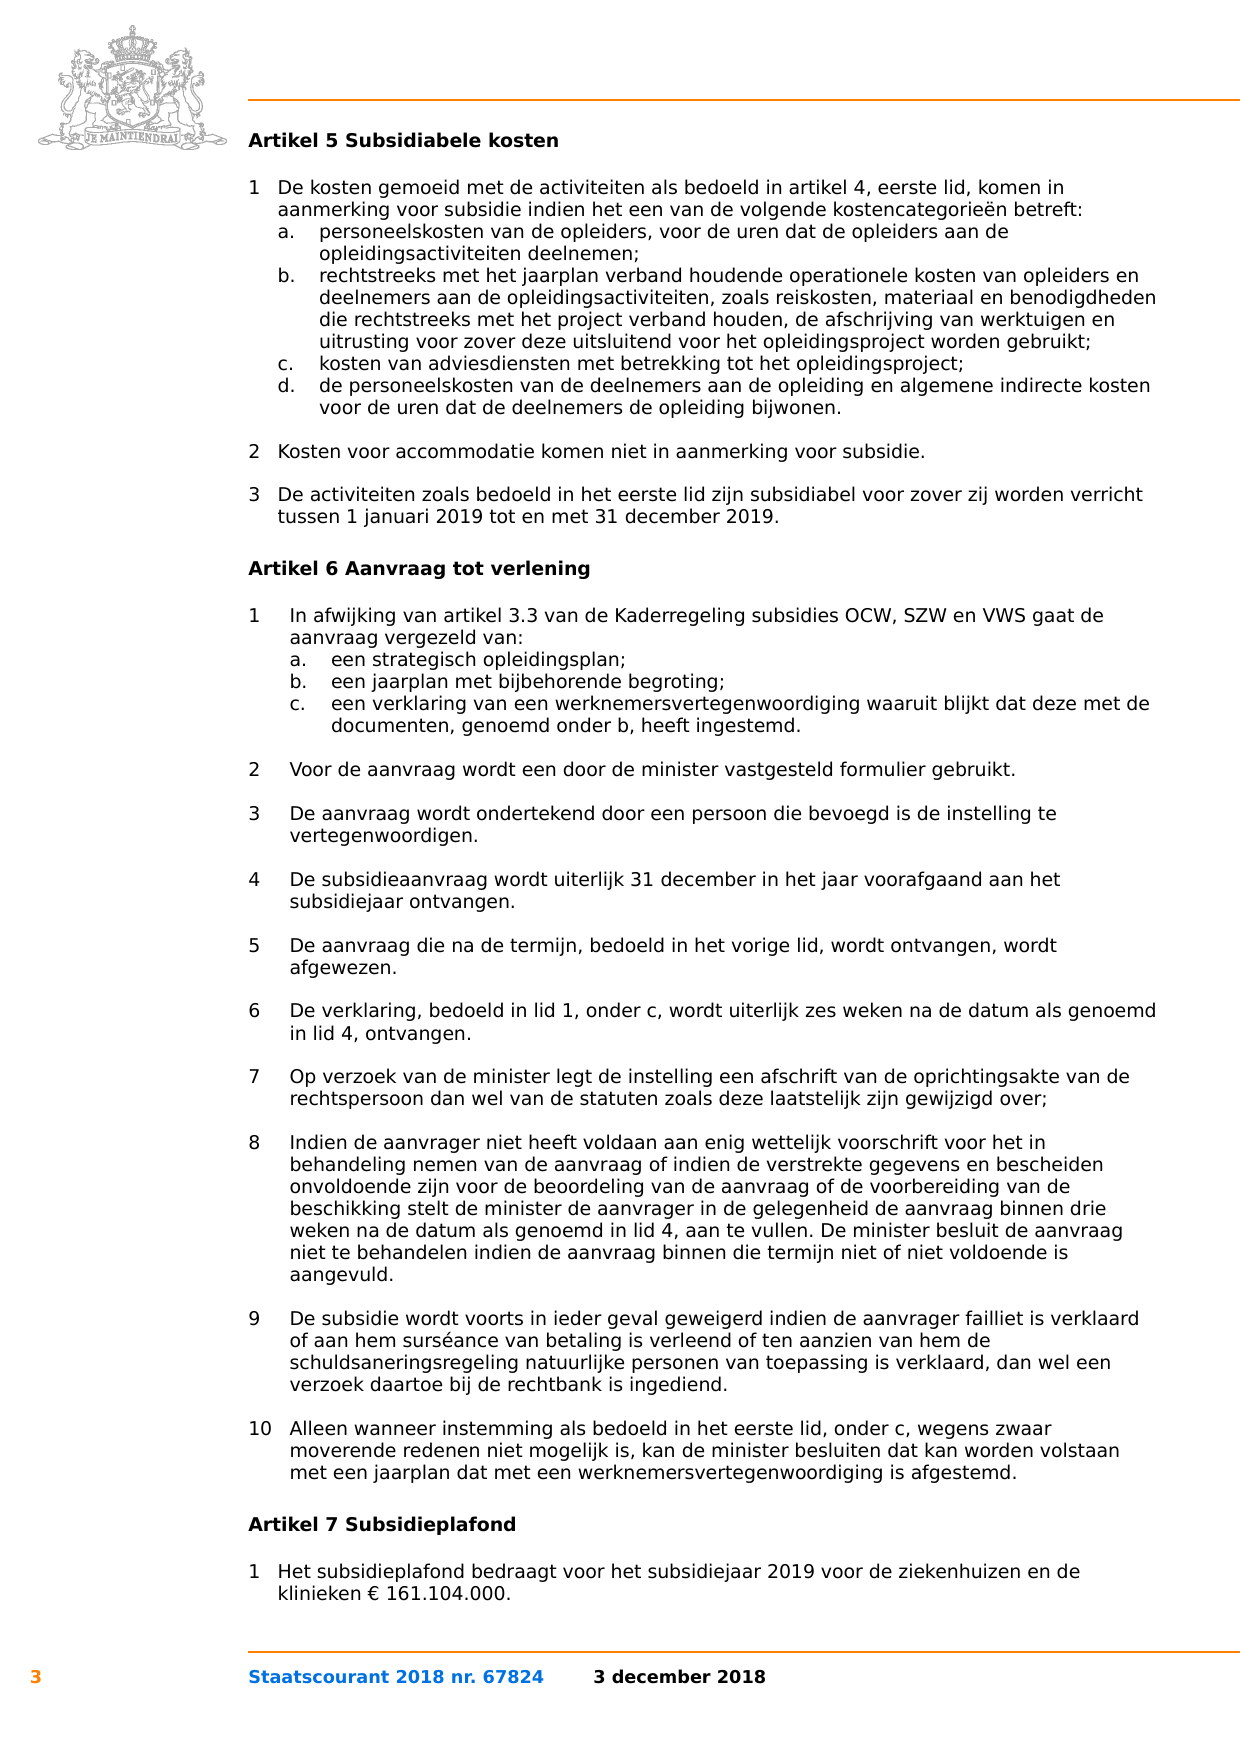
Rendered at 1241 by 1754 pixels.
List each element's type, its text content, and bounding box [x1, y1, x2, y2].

picture [38, 25, 227, 150]
text c. kosten van adviesdiensten met betrekking tot het opleidingsproject; [277, 353, 1163, 375]
text 10 Alleen wanneer instemming als bedoeld in het eerste lid, onder c, wegens zwaar moverende redenen niet mogelijk is, kan de minister besluiten dat kan worden volstaan met een jaarplan dat met een werknemersvertegenwoordiging is afgestemd. [248, 1418, 1163, 1483]
text 1 In afwijking van artikel 3.3 van de Kaderregeling subsidies OCW, SZW en VWS gaat de aanvraag vergezeld van: [248, 605, 1163, 649]
text 3 De aanvraag wordt ondertekend door een persoon die bevoegd is de instelling te vertegenwoordigen. [248, 803, 1163, 847]
text c. een verklaring van een werknemersvertegenwoordiging waaruit blijkt dat deze met de documenten, genoemd onder b, heeft ingestemd. [289, 693, 1163, 737]
text 4 De subsidieaanvraag wordt uiterlijk 31 december in het jaar voorafgaand aan het subsidiejaar ontvangen. [248, 869, 1163, 913]
subtitle Artikel 7 Subsidieplafond [248, 1513, 1163, 1536]
text 8 Indien de aanvrager niet heeft voldaan aan enig wettelijk voorschrift voor het in behandeling nemen van de aanvraag of indien de verstrekte gegevens en bescheiden onvoldoende zijn voor de beoordeling van de aanvraag of de voorbereiding van de beschikking stelt de minister de aanvrager in de gelegenheid de aanvraag binnen drie weken na de datum als genoemd in lid 4, aan te vullen. De minister besluit de aanvraag niet te behandelen indien de aanvraag binnen die termijn niet of niet voldoende is aangevuld. [248, 1132, 1163, 1286]
text 7 Op verzoek van de minister legt de instelling een afschrift van de oprichtingsakte van de rechtspersoon dan wel van de statuten zoals deze laatstelijk zijn gewijzigd over; [248, 1066, 1163, 1110]
subtitle Artikel 6 Aanvraag tot verlening [248, 558, 1163, 580]
text 2 Voor de aanvraag wordt een door de minister vastgesteld formulier gebruikt. [248, 759, 1163, 781]
text 9 De subsidie wordt voorts in ieder geval geweigerd indien de aanvrager failliet is verklaard of aan hem surséance van betaling is verleend of ten aanzien van hem de schuldsaneringsregeling natuurlijke personen van toepassing is verklaard, dan wel een verzoek daartoe bij de rechtbank is ingediend. [248, 1308, 1163, 1396]
text 5 De aanvraag die na de termijn, bedoeld in het vorige lid, wordt ontvangen, wordt afgewezen. [248, 934, 1163, 978]
text a. een strategisch opleidingsplan; [289, 649, 1163, 671]
text 3 De activiteiten zoals bedoeld in het eerste lid zijn subsidiabel voor zover zij worden verricht tussen 1 januari 2019 tot en met 31 december 2019. [248, 484, 1163, 528]
text 1 Het subsidieplafond bedraagt voor het subsidiejaar 2019 voor de ziekenhuizen en de klinieken € 161.104.000. [248, 1561, 1163, 1604]
text 6 De verklaring, bedoeld in lid 1, onder c, wordt uiterlijk zes weken na de datum als genoemd in lid 4, ontvangen. [248, 1000, 1163, 1044]
text d. de personeelskosten van de deelnemers aan de opleiding en algemene indirecte kosten voor de uren dat de deelnemers de opleiding bijwonen. [277, 375, 1163, 419]
text b. rechtstreeks met het jaarplan verband houdende operationele kosten van opleiders en deelnemers aan de opleidingsactiviteiten, zoals reiskosten, materiaal en benodigdheden die rechtstreeks met het project verband houden, de afschrijving van werktuigen en uitrusting voor zover deze uitsluitend voor het opleidingsproject worden gebruikt; [277, 265, 1163, 353]
text 1 De kosten gemoeid met de activiteiten als bedoeld in artikel 4, eerste lid, komen in aanmerking voor subsidie indien het een van de volgende kostencategorieën betreft: [248, 177, 1163, 221]
text 2 Kosten voor accommodatie komen niet in aanmerking voor subsidie. [248, 441, 1163, 462]
text b. een jaarplan met bijbehorende begroting; [289, 671, 1163, 693]
text a. personeelskosten van de opleiders, voor de uren dat de opleiders aan de opleidingsactiviteiten deelnemen; [277, 221, 1163, 265]
subtitle Artikel 5 Subsidiabele kosten [248, 130, 1163, 152]
